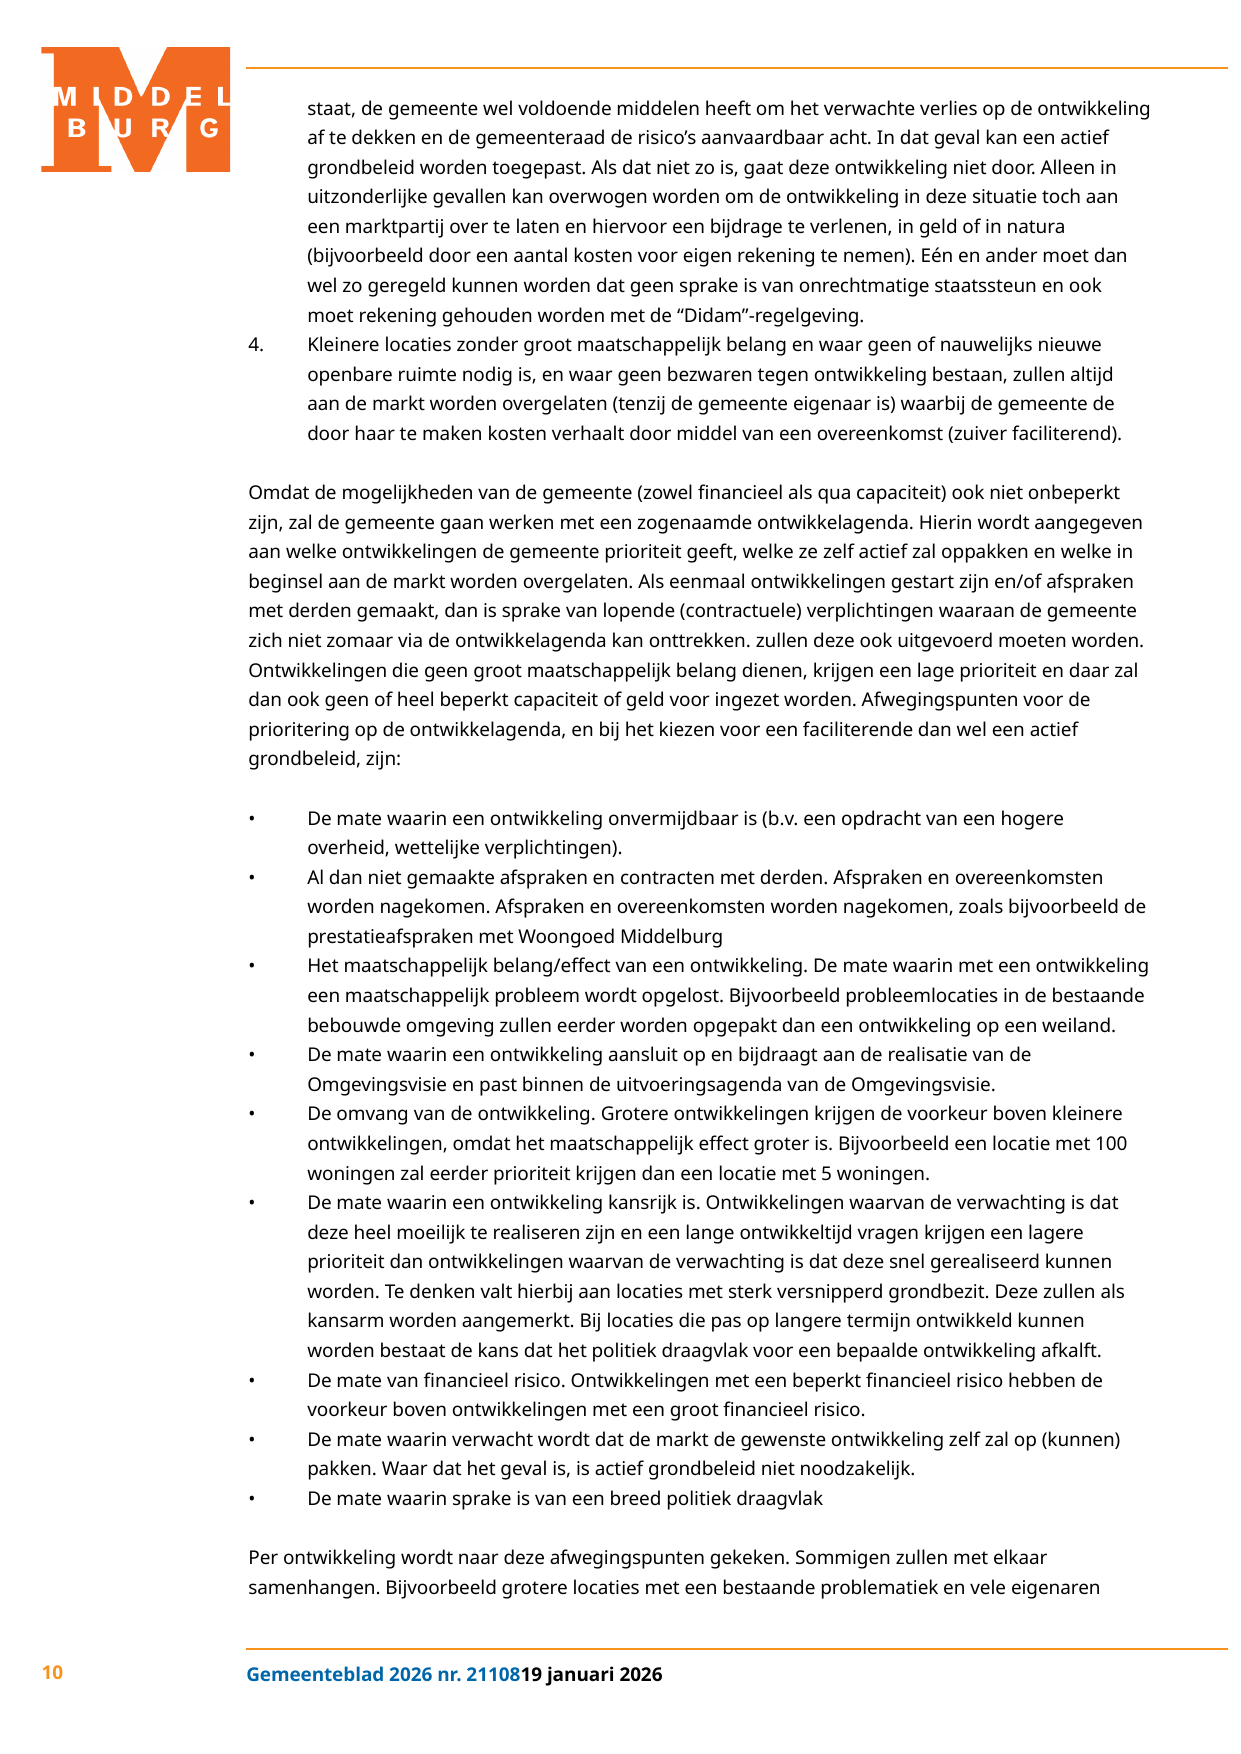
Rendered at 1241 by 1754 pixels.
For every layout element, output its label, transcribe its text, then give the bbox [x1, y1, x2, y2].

list De mate waarin een ontwikkeling kansrijk is. Ontwikkelingen waarvan de verwachting is dat deze heel moeilijk te realiseren zijn en een lange ontwikkeltijd vragen krijgen een lagere prioriteit dan ontwikkelingen waarvan de verwachting is dat deze snel gerealiseerd kunnen worden. Te denken valt hierbij aan locaties met sterk versnipperd grondbezit. Deze zullen als kansarm worden aangemerkt. Bij locaties die pas op langere termijn ontwikkeld kunnen worden bestaat de kans dat het politiek draagvlak voor een bepaalde ontwikkeling afkalft. [248, 1189, 1152, 1363]
text Omdat de mogelijkheden van de gemeente (zowel financieel als qua capaciteit) ook niet onbeperkt zijn, zal de gemeente gaan werken met een zogenaamde ontwikkelagenda. Hierin wordt aangegeven aan welke ontwikkelingen de gemeente prioriteit geeft, welke ze zelf actief zal oppakken en welke in beginsel aan de markt worden overgelaten. Als eenmaal ontwikkelingen gestart zijn en/of afspraken met derden gemaakt, dan is sprake van lopende (contractuele) verplichtingen waaraan de gemeente zich niet zomaar via de ontwikkelagenda kan onttrekken. zullen deze ook uitgevoerd moeten worden. Ontwikkelingen die geen groot maatschappelijk belang dienen, krijgen een lage prioriteit en daar zal dan ook geen of heel beperkt capaciteit of geld voor ingezet worden. Afwegingspunten voor de prioritering op de ontwikkelagenda, en bij het kiezen voor een faciliterende dan wel een actief grondbeleid, zijn: [248, 479, 1152, 771]
list De mate waarin verwacht wordt dat de markt de gewenste ontwikkeling zelf zal op (kunnen) pakken. Waar dat het geval is, is actief grondbeleid niet noodzakelijk. [248, 1426, 1152, 1481]
list De omvang van de ontwikkeling. Grotere ontwikkelingen krijgen de voorkeur boven kleinere ontwikkelingen, omdat het maatschappelijk effect groter is. Bijvoorbeeld een locatie met 100 woningen zal eerder prioriteit krijgen dan een locatie met 5 woningen. [248, 1101, 1152, 1186]
list Kleinere locaties zonder groot maatschappelijk belang en waar geen of nauwelijks nieuwe openbare ruimte nodig is, en waar geen bezwaren tegen ontwikkeling bestaan, zullen altijd aan de markt worden overgelaten (tenzij de gemeente eigenaar is) waarbij de gemeente de door haar te maken kosten verhaalt door middel van een overeenkomst (zuiver faciliterend). [248, 331, 1152, 446]
list Het maatschappelijk belang/effect van een ontwikkeling. De mate waarin met een ontwikkeling een maatschappelijk probleem wordt opgelost. Bijvoorbeeld probleemlocaties in de bestaande bebouwde omgeving zullen eerder worden opgepakt dan een ontwikkeling op een weiland. [248, 953, 1152, 1038]
picture [41, 47, 231, 172]
list De mate van financieel risico. Ontwikkelingen met een beperkt financieel risico hebben de voorkeur boven ontwikkelingen met een groot financieel risico. [248, 1367, 1152, 1422]
text Per ontwikkeling wordt naar deze afwegingspunten gekeken. Sommigen zullen met elkaar samenhangen. Bijvoorbeeld grotere locaties met een bestaande problematiek en vele eigenaren [248, 1544, 1152, 1600]
list staat, de gemeente wel voldoende middelen heeft om het verwachte verlies op de ontwikkeling af te dekken en de gemeenteraad de risico’s aanvaardbaar acht. In dat geval kan een actief grondbeleid worden toegepast. Als dat niet zo is, gaat deze ontwikkeling niet door. Alleen in uitzonderlijke gevallen kan overwogen worden om de ontwikkeling in deze situatie toch aan een marktpartij over te laten en hiervoor een bijdrage te verlenen, in geld of in natura (bijvoorbeeld door een aantal kosten voor eigen rekening te nemen). Eén en ander moet dan wel zo geregeld kunnen worden dat geen sprake is van onrechtmatige staatssteun en ook moet rekening gehouden worden met de “Didam”-regelgeving. [248, 95, 1152, 328]
list De mate waarin een ontwikkeling aansluit op en bijdraagt aan de realisatie van de Omgevingsvisie en past binnen de uitvoeringsagenda van de Omgevingsvisie. [248, 1041, 1152, 1097]
list De mate waarin een ontwikkeling onvermijdbaar is (b.v. een opdracht van een hogere overheid, wettelijke verplichtingen). [248, 805, 1152, 860]
list De mate waarin sprake is van een breed politiek draagvlak [248, 1485, 1152, 1511]
list Al dan niet gemaakte afspraken en contracten met derden. Afspraken en overeenkomsten worden nagekomen. Afspraken en overeenkomsten worden nagekomen, zoals bijvoorbeeld de prestatieafspraken met Woongoed Middelburg [248, 864, 1152, 949]
